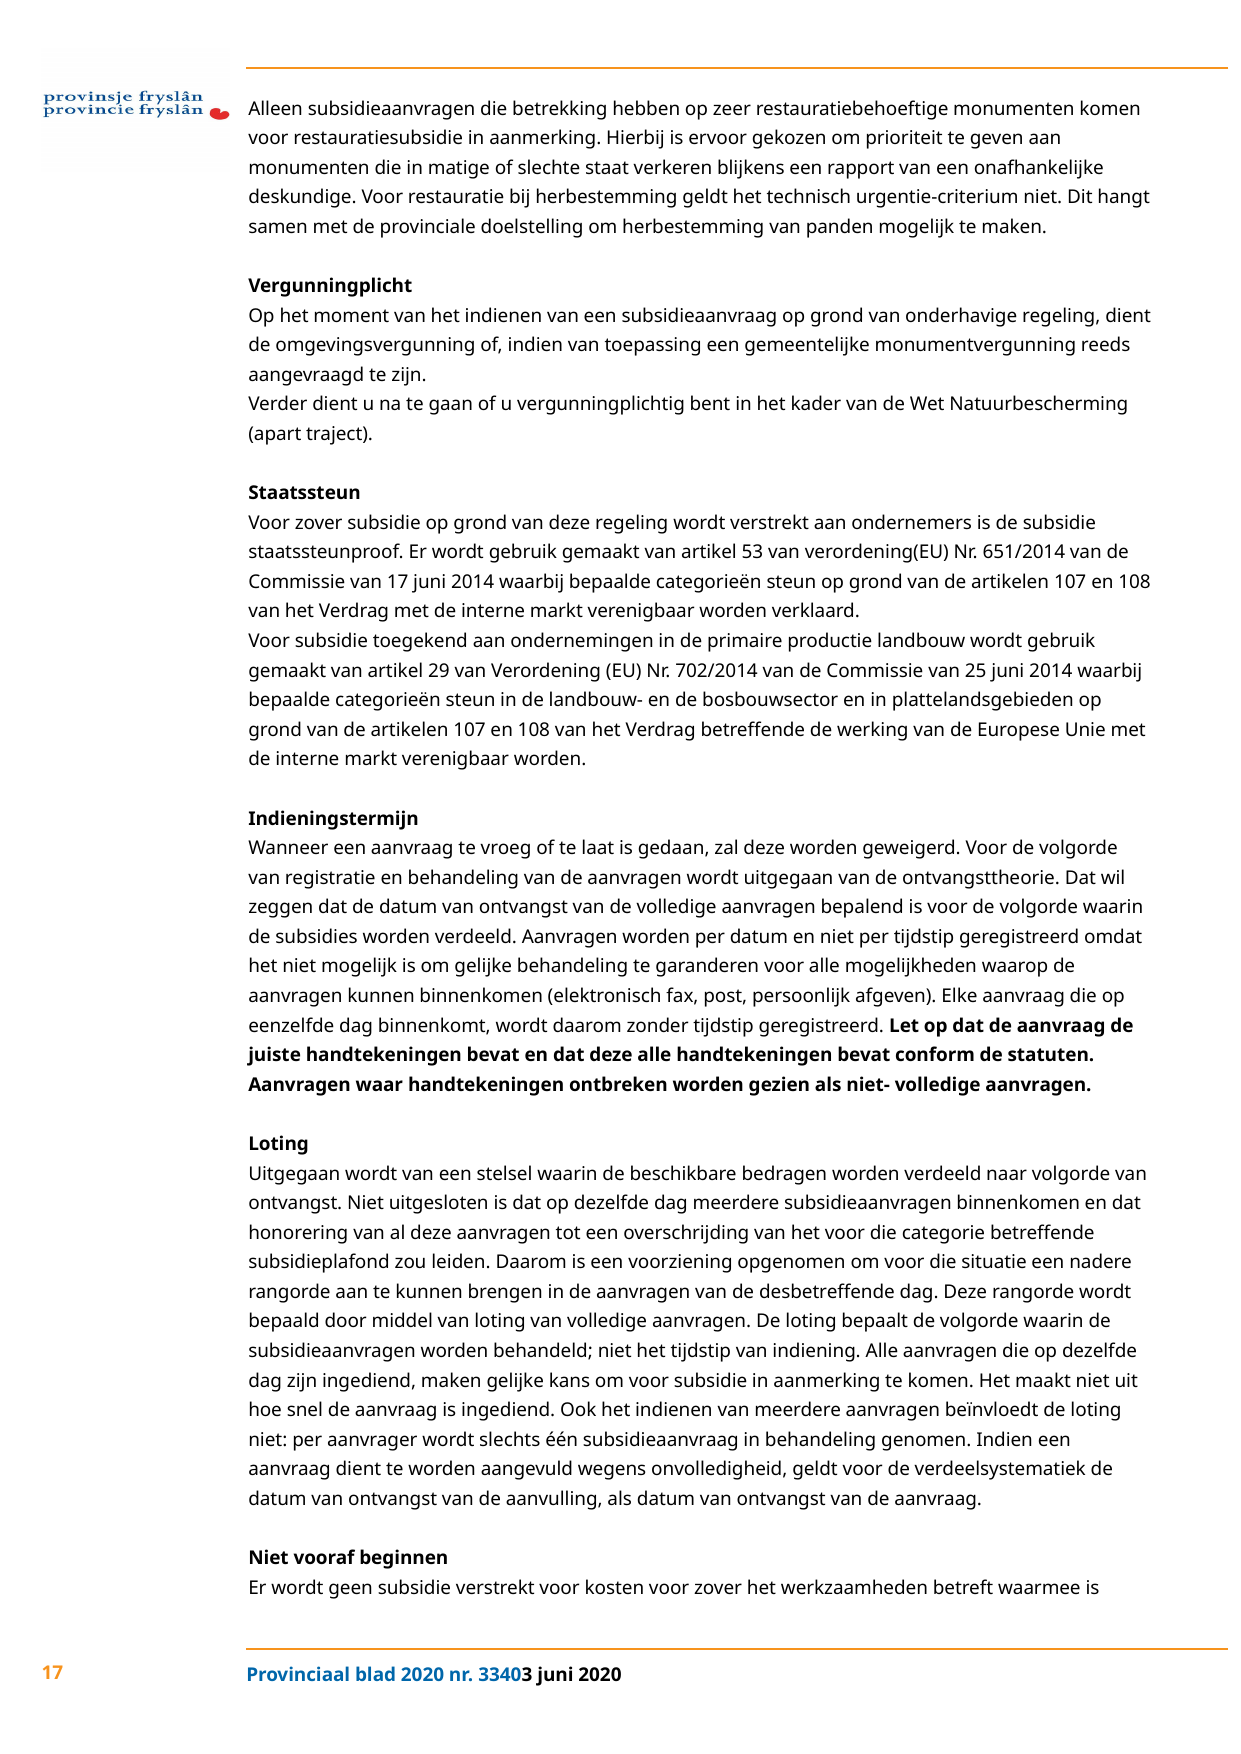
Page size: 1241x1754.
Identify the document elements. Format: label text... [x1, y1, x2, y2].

text Niet vooraf beginnen [248, 1544, 1152, 1570]
text Wanneer een aanvraag te vroeg of te laat is gedaan, zal deze worden geweigerd. Voor de volgorde van registratie en behandeling van de aanvragen wordt uitgegaan van de ontvangsttheorie. Dat wil zeggen dat de datum van ontvangst van de volledige aanvragen bepalend is voor de volgorde waarin de subsidies worden verdeeld. Aanvragen worden per datum en niet per tijdstip geregistreerd omdat het niet mogelijk is om gelijke behandeling te garanderen voor alle mogelijkheden waarop de aanvragen kunnen binnenkomen (elektronisch fax, post, persoonlijk afgeven). Elke aanvraag die op eenzelfde dag binnenkomt, wordt daarom zonder tijdstip geregistreerd. Let op dat de aanvraag de juiste handtekeningen bevat en dat deze alle handtekeningen bevat conform de statuten. Aanvragen waar handtekeningen ontbreken worden gezien als niet- volledige aanvragen. [248, 834, 1152, 1097]
text Indieningstermijn [248, 805, 1152, 831]
text Op het moment van het indienen van een subsidieaanvraag op grond van onderhavige regeling, dient de omgevingsvergunning of, indien van toepassing een gemeentelijke monumentvergunning reeds aangevraagd te zijn. [248, 302, 1152, 387]
text Staatssteun [248, 479, 1152, 505]
text Voor zover subsidie op grond van deze regeling wordt verstrekt aan ondernemers is de subsidie staatssteunproof. Er wordt gebruik gemaakt van artikel 53 van verordening(EU) Nr. 651/2014 van de Commissie van 17 juni 2014 waarbij bepaalde categorieën steun op grond van de artikelen 107 en 108 van het Verdrag met de interne markt verenigbaar worden verklaard. [248, 509, 1152, 623]
text Uitgegaan wordt van een stelsel waarin de beschikbare bedragen worden verdeeld naar volgorde van ontvangst. Niet uitgesloten is dat op dezelfde dag meerdere subsidieaanvragen binnenkomen en dat honorering van al deze aanvragen tot een overschrijding van het voor die categorie betreffende subsidieplafond zou leiden. Daarom is een voorziening opgenomen om voor die situatie een nadere rangorde aan te kunnen brengen in de aanvragen van de desbetreffende dag. Deze rangorde wordt bepaald door middel van loting van volledige aanvragen. De loting bepaalt de volgorde waarin de subsidieaanvragen worden behandeld; niet het tijdstip van indiening. Alle aanvragen die op dezelfde dag zijn ingediend, maken gelijke kans om voor subsidie in aanmerking te komen. Het maakt niet uit hoe snel de aanvraag is ingediend. Ook het indienen van meerdere aanvragen beïnvloedt de loting niet: per aanvrager wordt slechts één subsidieaanvraag in behandeling genomen. Indien een aanvraag dient te worden aangevuld wegens onvolledigheid, geldt voor de verdeelsystematiek de datum van ontvangst van de aanvulling, als datum van ontvangst van de aanvraag. [248, 1160, 1152, 1511]
text Voor subsidie toegekend aan ondernemingen in de primaire productie landbouw wordt gebruik gemaakt van artikel 29 van Verordening (EU) Nr. 702/2014 van de Commissie van 25 juni 2014 waarbij bepaalde categorieën steun in de landbouw- en de bosbouwsector en in plattelandsgebieden op grond van de artikelen 107 en 108 van het Verdrag betreffende de werking van de Europese Unie met de interne markt verenigbaar worden. [248, 627, 1152, 771]
text Loting [248, 1130, 1152, 1156]
text Vergunningplicht [248, 272, 1152, 298]
text Er wordt geen subsidie verstrekt voor kosten voor zover het werkzaamheden betreft waarmee is [248, 1574, 1152, 1600]
picture [41, 47, 231, 172]
text Alleen subsidieaanvragen die betrekking hebben op zeer restauratiebehoeftige monumenten komen voor restauratiesubsidie in aanmerking. Hierbij is ervoor gekozen om prioriteit te geven aan monumenten die in matige of slechte staat verkeren blijkens een rapport van een onafhankelijke deskundige. Voor restauratie bij herbestemming geldt het technisch urgentie-criterium niet. Dit hangt samen met de provinciale doelstelling om herbestemming van panden mogelijk te maken. [248, 95, 1152, 239]
text Verder dient u na te gaan of u vergunningplichtig bent in het kader van de Wet Natuurbescherming (apart traject). [248, 391, 1152, 446]
